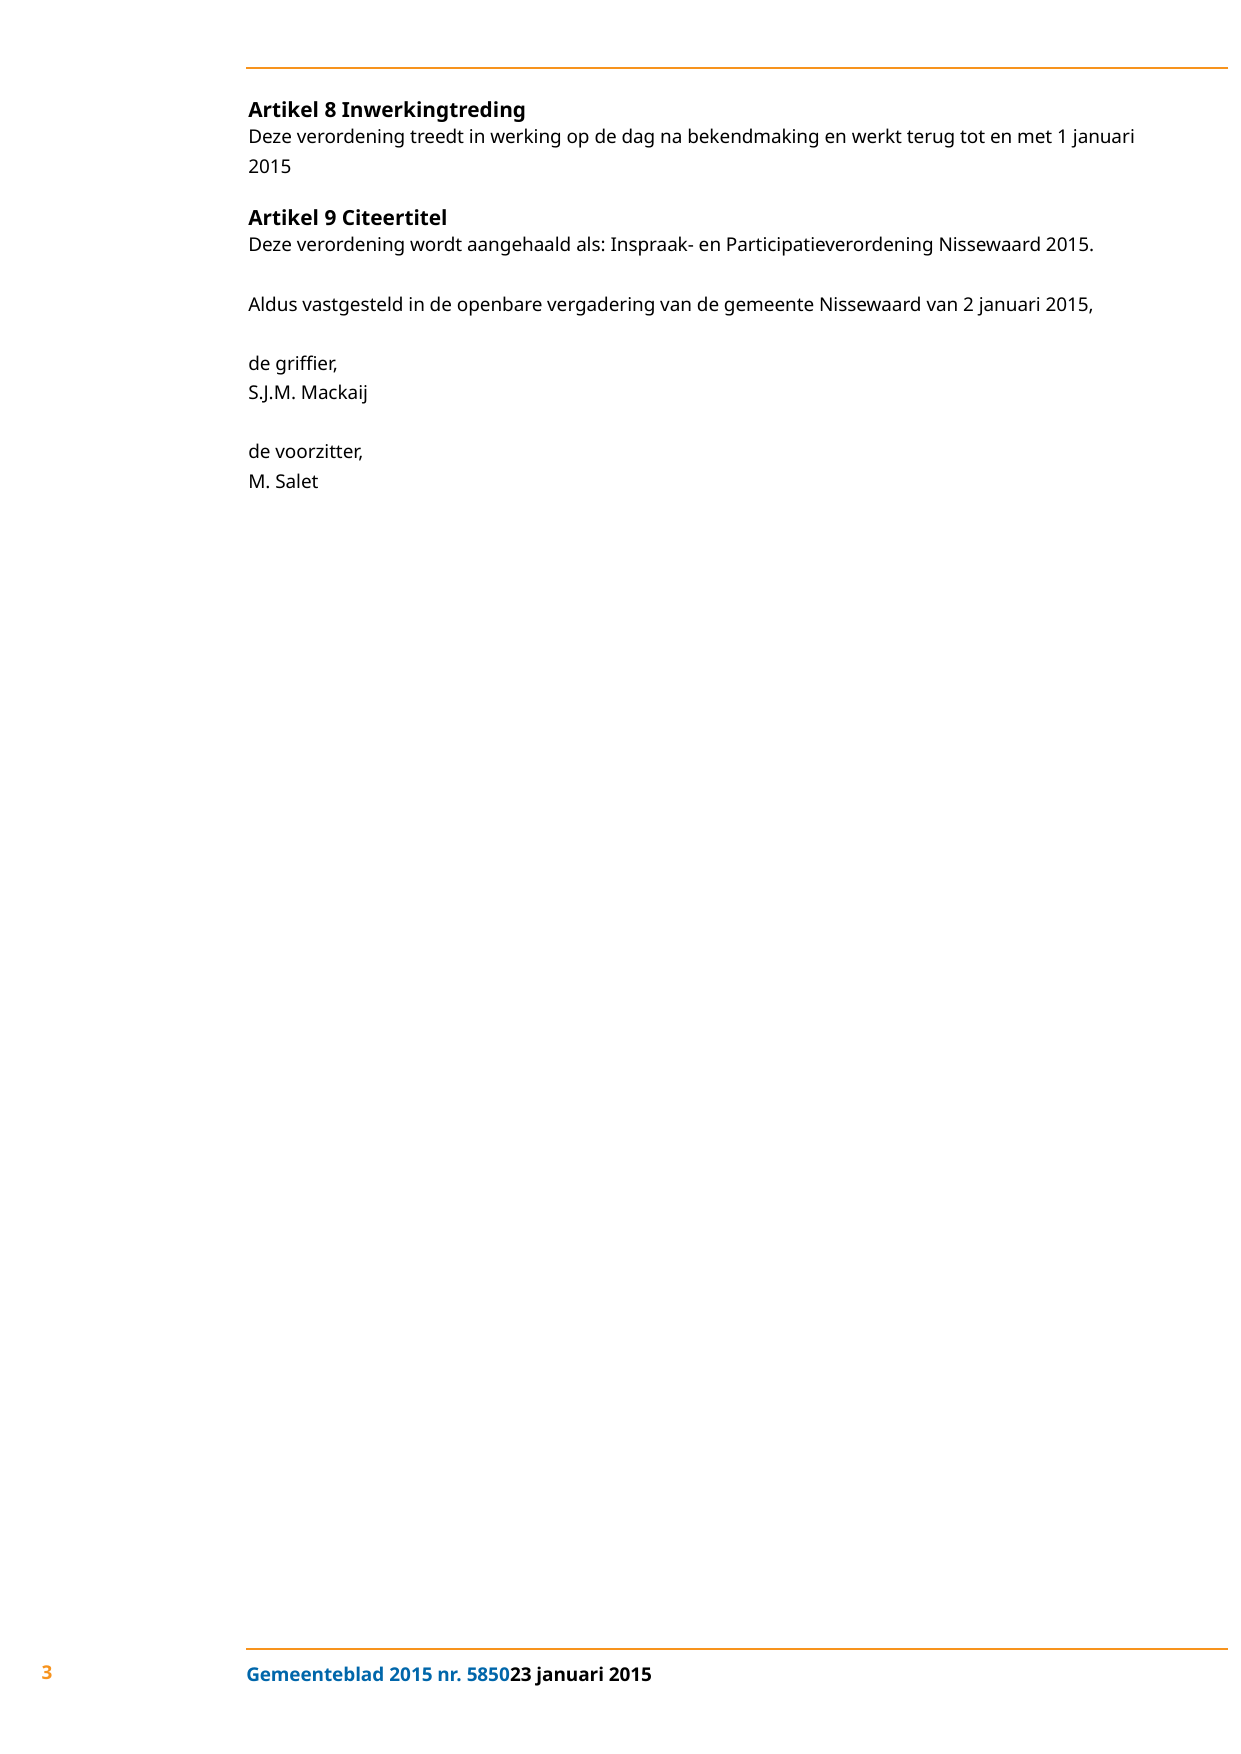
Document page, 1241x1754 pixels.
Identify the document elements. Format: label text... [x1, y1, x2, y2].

text Deze verordening treedt in werking op de dag na bekendmaking en werkt terug tot en met 1 januari 2015 [248, 123, 1152, 178]
text Aldus vastgesteld in de openbare vergadering van de gemeente Nissewaard van 2 januari 2015, [248, 291, 1152, 317]
text M. Salet [248, 468, 1152, 494]
text Deze verordening wordt aangehaald als: Inspraak- en Participatieverordening Nissewaard 2015. [248, 232, 1152, 257]
picture [41, 47, 231, 172]
text de griffier, [248, 350, 1152, 376]
text de voorzitter, [248, 439, 1152, 464]
text S.J.M. Mackaij [248, 379, 1152, 405]
text Artikel 8 Inwerkingtreding [248, 95, 1152, 123]
text Artikel 9 Citeertitel [248, 203, 1152, 232]
